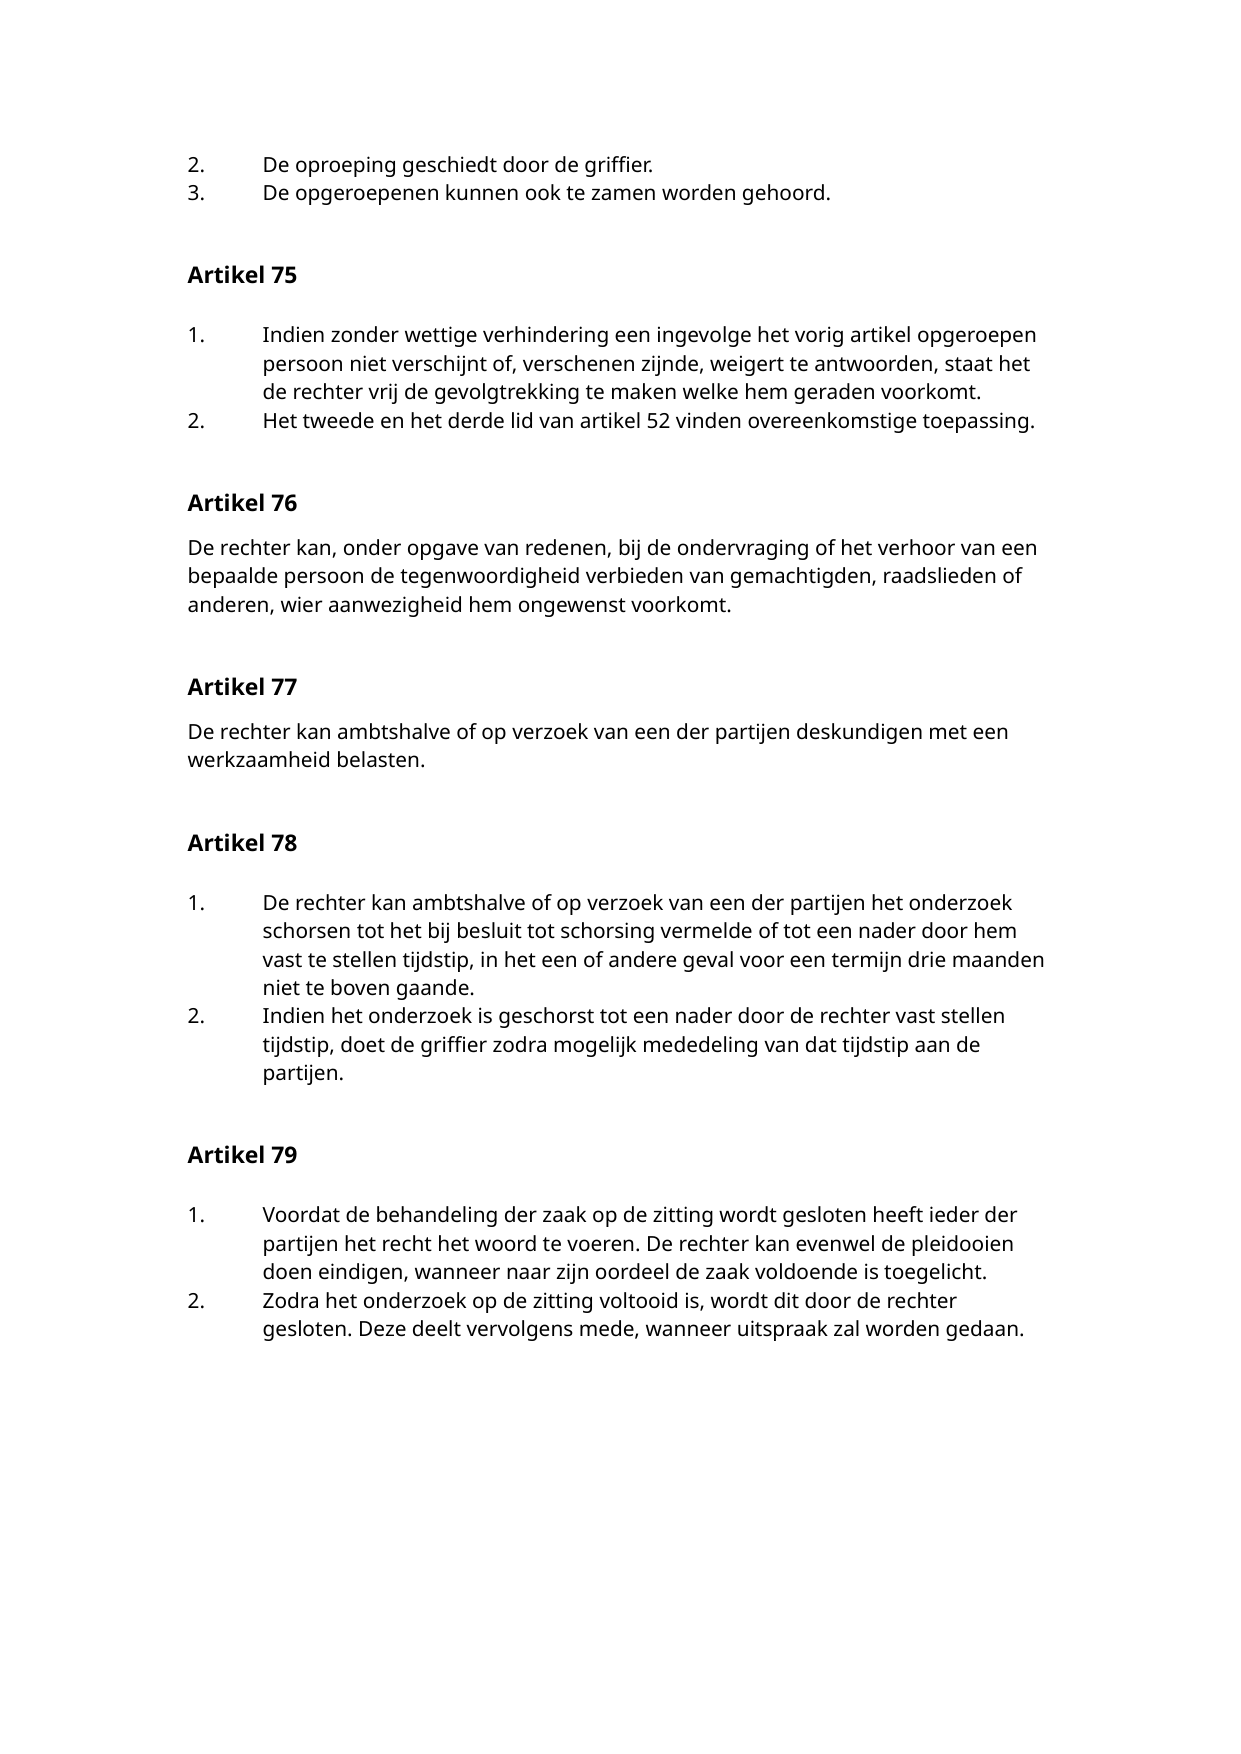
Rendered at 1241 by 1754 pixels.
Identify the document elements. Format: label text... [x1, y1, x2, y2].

subtitle Artikel 79 [187, 1139, 1053, 1171]
list De oproeping geschiedt door de griffier. [187, 150, 1053, 178]
list Zodra het onderzoek op de zitting voltooid is, wordt dit door de rechter gesloten. Deze deelt vervolgens mede, wanneer uitspraak zal worden gedaan. [187, 1286, 1053, 1343]
list Indien zonder wettige verhindering een ingevolge het vorig artikel opgeroepen persoon niet verschijnt of, verschenen zijnde, weigert te antwoorden, staat het de rechter vrij de gevolgtrekking te maken welke hem geraden voorkomt. [187, 321, 1053, 406]
list De rechter kan ambtshalve of op verzoek van een der partijen het onderzoek schorsen tot het bij besluit tot schorsing vermelde of tot een nader door hem vast te stellen tijdstip, in het een of andere geval voor een termijn drie maanden niet te boven gaande. [187, 888, 1053, 1002]
text De rechter kan, onder opgave van redenen, bij de ondervraging of het verhoor van een bepaalde persoon de tegenwoordigheid verbieden van gemachtigden, raadslieden of anderen, wier aanwezigheid hem ongewenst voorkomt. [187, 533, 1053, 618]
subtitle Artikel 78 [187, 827, 1053, 858]
list Indien het onderzoek is geschorst tot een nader door de rechter vast stellen tijdstip, doet de griffier zodra mogelijk mededeling van dat tijdstip aan de partijen. [187, 1002, 1053, 1087]
list Voordat de behandeling der zaak op de zitting wordt gesloten heeft ieder der partijen het recht het woord te voeren. De rechter kan evenwel de pleidooien doen eindigen, wanneer naar zijn oordeel de zaak voldoende is toegelicht. [187, 1201, 1053, 1286]
list Het tweede en het derde lid van artikel 52 vinden overeenkomstige toepassing. [187, 406, 1053, 434]
subtitle Artikel 75 [187, 259, 1053, 291]
subtitle Artikel 77 [187, 671, 1053, 702]
text De rechter kan ambtshalve of op verzoek van een der partijen deskundigen met een werkzaamheid belasten. [187, 717, 1053, 774]
subtitle Artikel 76 [187, 487, 1053, 518]
list De opgeroepenen kunnen ook te zamen worden gehoord. [187, 178, 1053, 207]
